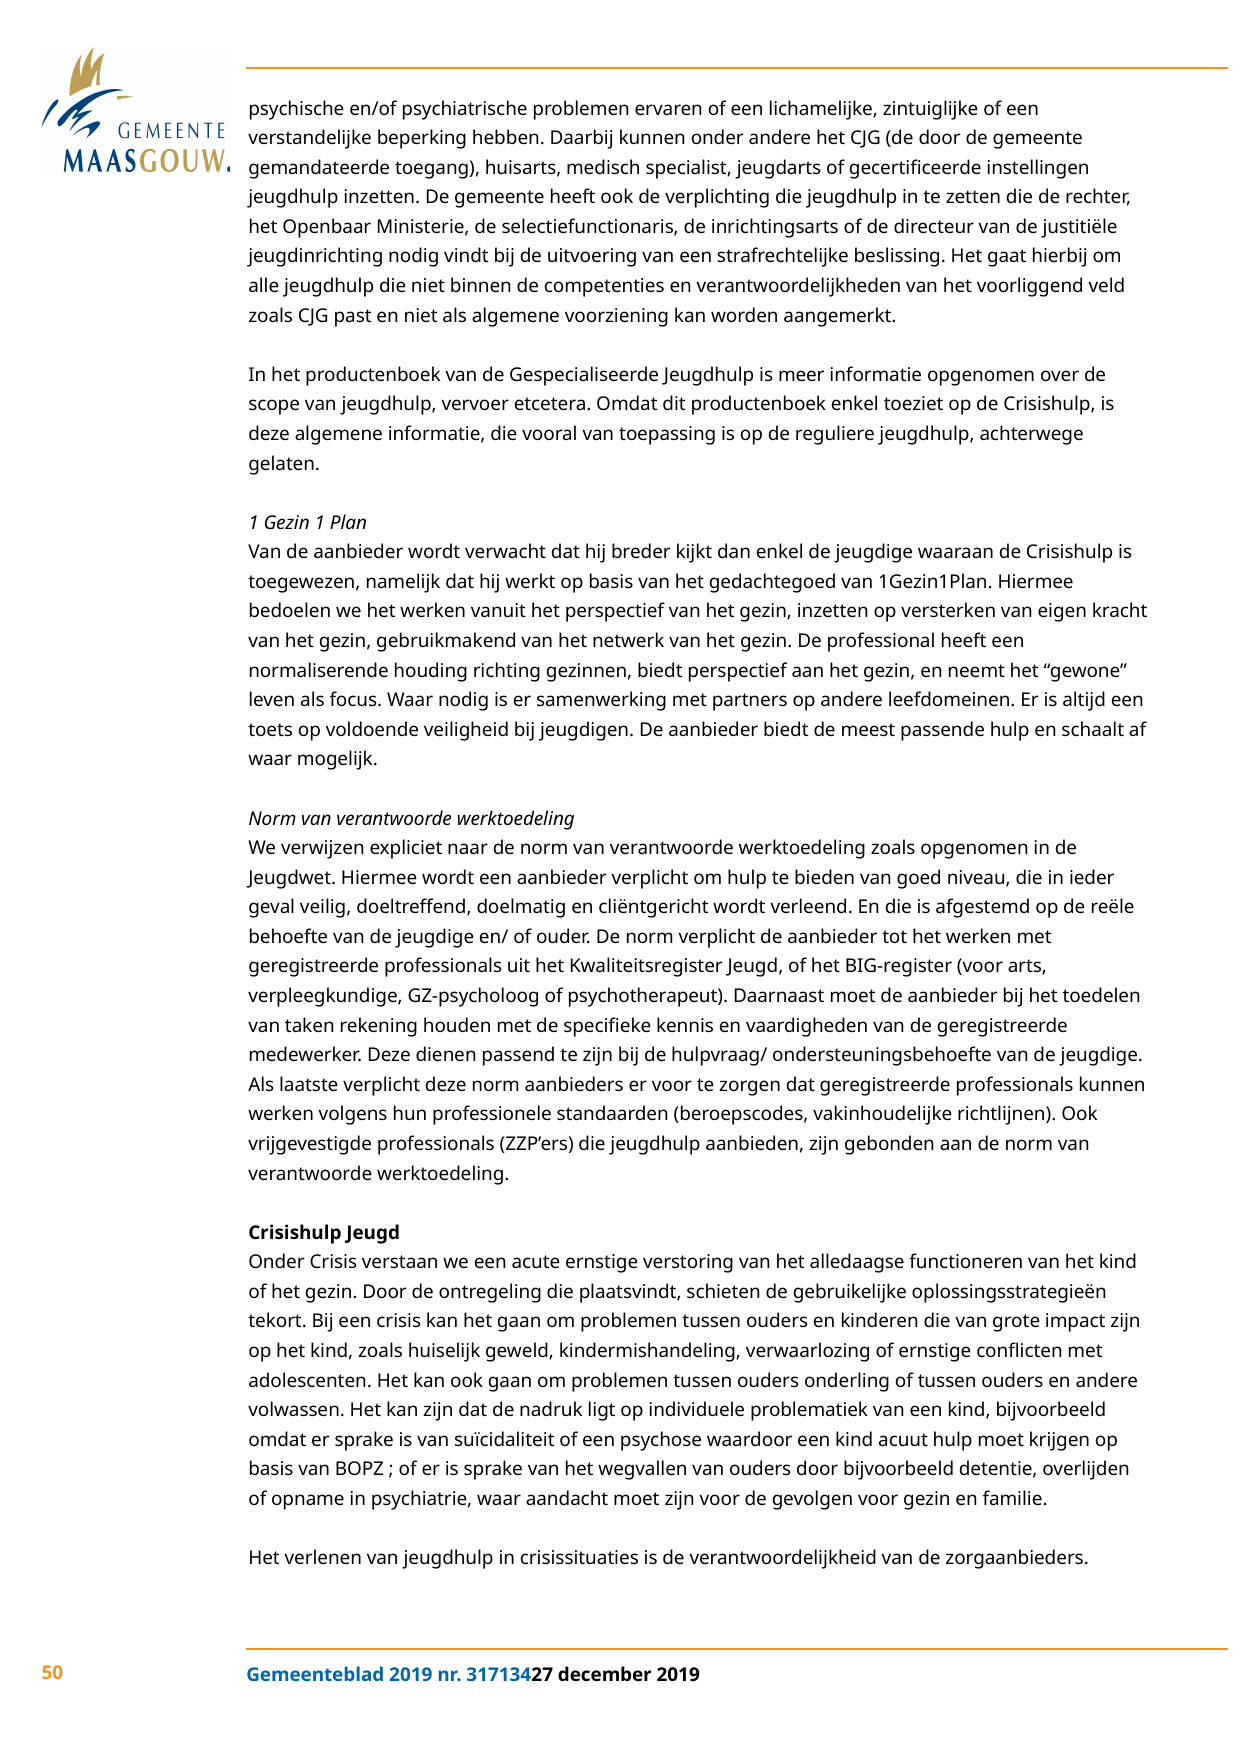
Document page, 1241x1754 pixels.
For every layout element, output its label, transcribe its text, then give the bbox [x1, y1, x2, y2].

text Norm van verantwoorde werktoedeling [248, 805, 1152, 831]
picture [41, 47, 231, 172]
text psychische en/of psychiatrische problemen ervaren of een lichamelijke, zintuiglijke of een verstandelijke beperking hebben. Daarbij kunnen onder andere het CJG (de door de gemeente gemandateerde toegang), huisarts, medisch specialist, jeugdarts of gecertificeerde instellingen jeugdhulp inzetten. De gemeente heeft ook de verplichting die jeugdhulp in te zetten die de rechter, het Openbaar Ministerie, de selectiefunctionaris, de inrichtingsarts of de directeur van de justitiële jeugdinrichting nodig vindt bij de uitvoering van een strafrechtelijke beslissing. Het gaat hierbij om alle jeugdhulp die niet binnen de competenties en verantwoordelijkheden van het voorliggend veld zoals CJG past en niet als algemene voorziening kan worden aangemerkt. [248, 95, 1152, 328]
text Van de aanbieder wordt verwacht dat hij breder kijkt dan enkel de jeugdige waaraan de Crisishulp is toegewezen, namelijk dat hij werkt op basis van het gedachtegoed van 1Gezin1Plan. Hiermee bedoelen we het werken vanuit het perspectief van het gezin, inzetten op versterken van eigen kracht van het gezin, gebruikmakend van het netwerk van het gezin. De professional heeft een [248, 538, 1152, 653]
text In het productenboek van de Gespecialiseerde Jeugdhulp is meer informatie opgenomen over de scope van jeugdhulp, vervoer etcetera. Omdat dit productenboek enkel toeziet op de Crisishulp, is deze algemene informatie, die vooral van toepassing is op de reguliere jeugdhulp, achterwege gelaten. [248, 361, 1152, 476]
text Onder Crisis verstaan we een acute ernstige verstoring van het alledaagse functioneren van het kind of het gezin. Door de ontregeling die plaatsvindt, schieten de gebruikelijke oplossingsstrategieën tekort. Bij een crisis kan het gaan om problemen tussen ouders en kinderen die van grote impact zijn op het kind, zoals huiselijk geweld, kindermishandeling, verwaarlozing of ernstige conflicten met adolescenten. Het kan ook gaan om problemen tussen ouders onderling of tussen ouders en andere volwassen. Het kan zijn dat de nadruk ligt op individuele problematiek van een kind, bijvoorbeeld omdat er sprake is van suïcidaliteit of een psychose waardoor een kind acuut hulp moet krijgen op basis van BOPZ ; of er is sprake van het wegvallen van ouders door bijvoorbeeld detentie, overlijden of opname in psychiatrie, waar aandacht moet zijn voor de gevolgen voor gezin en familie. [248, 1248, 1152, 1511]
text normaliserende houding richting gezinnen, biedt perspectief aan het gezin, en neemt het “gewone” leven als focus. Waar nodig is er samenwerking met partners op andere leefdomeinen. Er is altijd een toets op voldoende veiligheid bij jeugdigen. De aanbieder biedt de meest passende hulp en schaalt af waar mogelijk. [248, 657, 1152, 771]
text vrijgevestigde professionals (ZZP’ers) die jeugdhulp aanbieden, zijn gebonden aan de norm van verantwoorde werktoedeling. [248, 1130, 1152, 1186]
text Crisishulp Jeugd [248, 1219, 1152, 1245]
text We verwijzen expliciet naar de norm van verantwoorde werktoedeling zoals opgenomen in de Jeugdwet. Hiermee wordt een aanbieder verplicht om hulp te bieden van goed niveau, die in ieder geval veilig, doeltreffend, doelmatig en cliëntgericht wordt verleend. En die is afgestemd op de reële behoefte van de jeugdige en/ of ouder. De norm verplicht de aanbieder tot het werken met geregistreerde professionals uit het Kwaliteitsregister Jeugd, of het BIG-register (voor arts, verpleegkundige, GZ-psycholoog of psychotherapeut). Daarnaast moet de aanbieder bij het toedelen van taken rekening houden met de specifieke kennis en vaardigheden van de geregistreerde medewerker. Deze dienen passend te zijn bij de hulpvraag/ ondersteuningsbehoefte van de jeugdige. Als laatste verplicht deze norm aanbieders er voor te zorgen dat geregistreerde professionals kunnen werken volgens hun professionele standaarden (beroepscodes, vakinhoudelijke richtlijnen). Ook [248, 834, 1152, 1126]
text Het verlenen van jeugdhulp in crisissituaties is de verantwoordelijkheid van de zorgaanbieders. [248, 1544, 1152, 1570]
text 1 Gezin 1 Plan [248, 509, 1152, 535]
